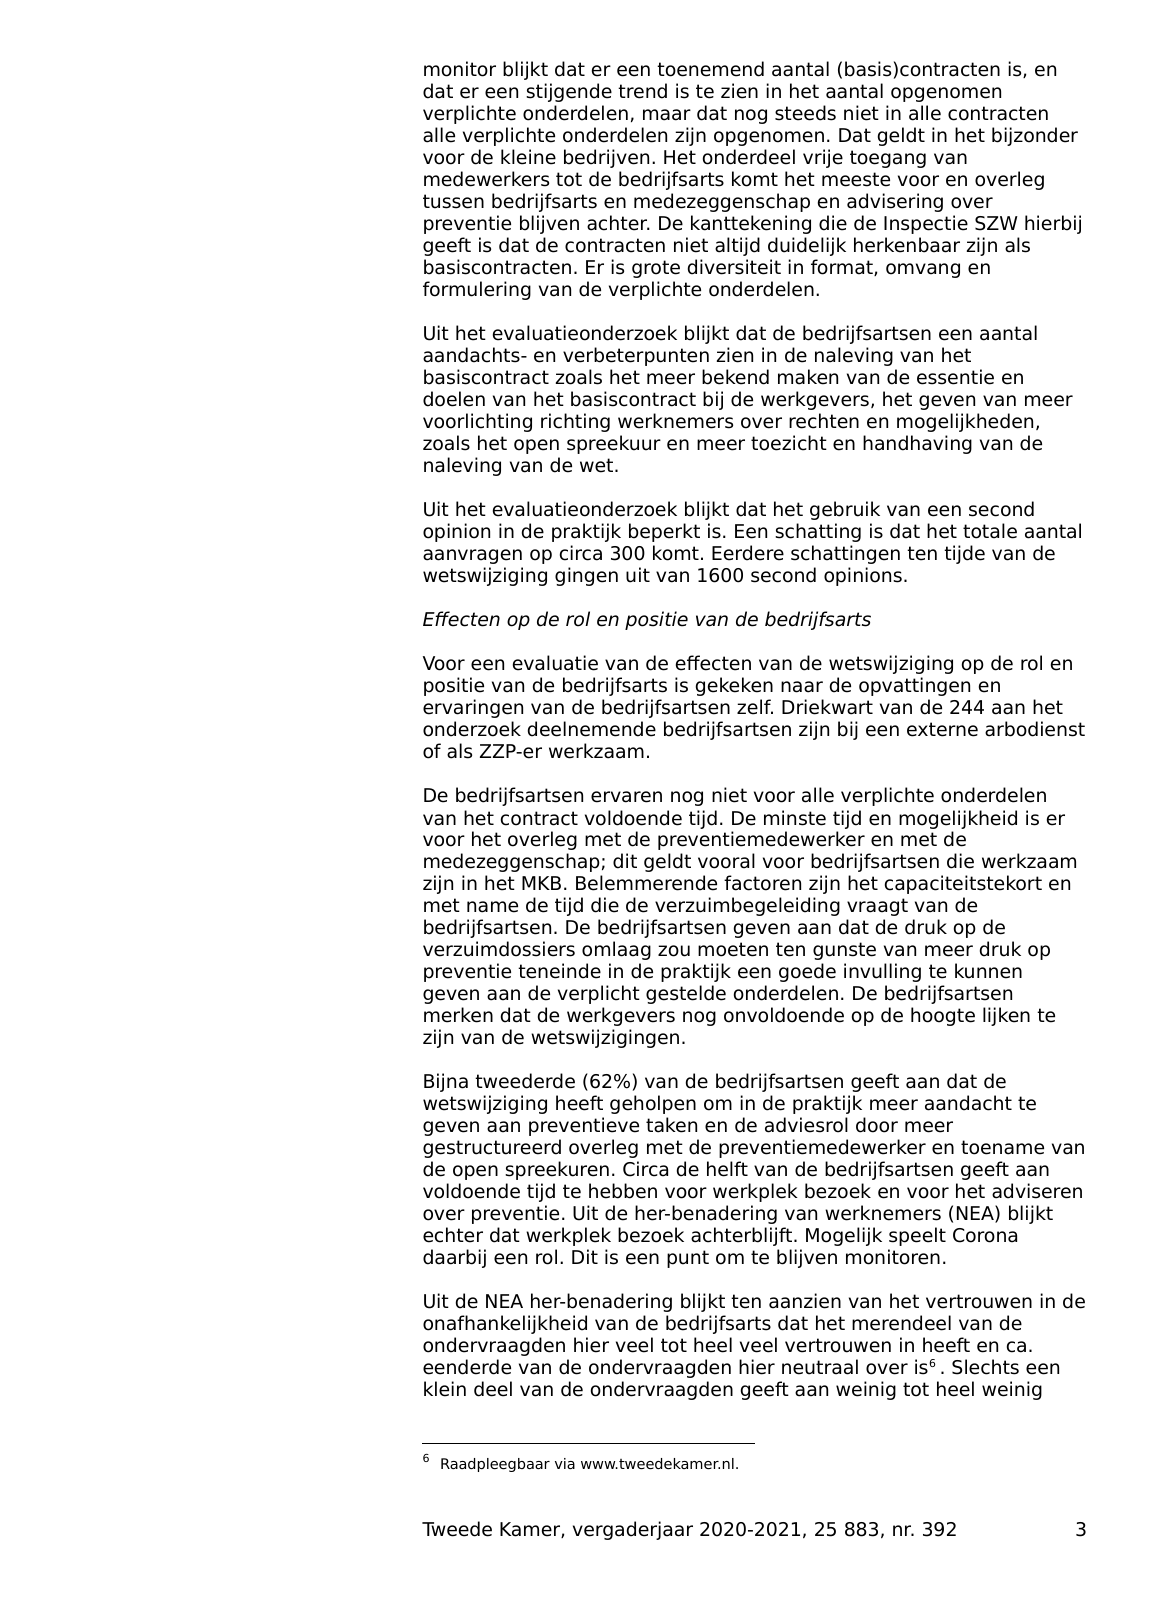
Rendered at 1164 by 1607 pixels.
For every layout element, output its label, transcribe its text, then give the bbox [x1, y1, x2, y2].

text De bedrijfsartsen ervaren nog niet voor alle verplichte onderdelen van het contract voldoende tijd. De minste tijd en mogelijkheid is er voor het overleg met de preventiemedewerker en met de medezeggenschap; dit geldt vooral voor bedrijfsartsen die werkzaam zijn in het MKB. Belemmerende factoren zijn het capaciteitstekort en met name de tijd die de verzuimbegeleiding vraagt van de bedrijfsartsen. De bedrijfsartsen geven aan dat de druk op de verzuimdossiers omlaag zou moeten ten gunste van meer druk op preventie teneinde in de praktijk een goede invulling te kunnen geven aan de verplicht gestelde onderdelen. De bedrijfsartsen merken dat de werkgevers nog onvoldoende op de hoogte lijken te zijn van de wetswijzigingen. [422, 785, 1087, 1049]
text Uit het evaluatieonderzoek blijkt dat de bedrijfsartsen een aantal aandachts- en verbeterpunten zien in de naleving van het basiscontract zoals het meer bekend maken van de essentie en doelen van het basiscontract bij de werkgevers, het geven van meer voorlichting richting werknemers over rechten en mogelijkheden, zoals het open spreekuur en meer toezicht en handhaving van de naleving van de wet. [422, 323, 1087, 477]
subtitle Effecten op de rol en positie van de bedrijfsarts [422, 609, 1087, 631]
text Voor een evaluatie van de effecten van de wetswijziging op de rol en positie van de bedrijfsarts is gekeken naar de opvattingen en ervaringen van de bedrijfsartsen zelf. Driekwart van de 244 aan het onderzoek deelnemende bedrijfsartsen zijn bij een externe arbodienst of als ZZP-er werkzaam. [422, 653, 1087, 763]
text Uit het evaluatieonderzoek blijkt dat het gebruik van een second opinion in de praktijk beperkt is. Een schatting is dat het totale aantal aanvragen op circa 300 komt. Eerdere schattingen ten tijde van de wetswijziging gingen uit van 1600 second opinions. [422, 499, 1087, 587]
text Bijna tweederde (62%) van de bedrijfsartsen geeft aan dat de wetswijziging heeft geholpen om in de praktijk meer aandacht te geven aan preventieve taken en de adviesrol door meer gestructureerd overleg met de preventiemedewerker en toename van de open spreekuren. Circa de helft van de bedrijfsartsen geeft aan voldoende tijd te hebben voor werkplek bezoek en voor het adviseren over preventie. Uit de her-benadering van werknemers (NEA) blijkt echter dat werkplek bezoek achterblijft. Mogelijk speelt Corona daarbij een rol. Dit is een punt om te blijven monitoren. [422, 1071, 1087, 1269]
text monitor blijkt dat er een toenemend aantal (basis)contracten is, en dat er een stijgende trend is te zien in het aantal opgenomen verplichte onderdelen, maar dat nog steeds niet in alle contracten alle verplichte onderdelen zijn opgenomen. Dat geldt in het bijzonder voor de kleine bedrijven. Het onderdeel vrije toegang van medewerkers tot de bedrijfsarts komt het meeste voor en overleg tussen bedrijfsarts en medezeggenschap en advisering over preventie blijven achter. De kanttekening die de Inspectie SZW hierbij geeft is dat de contracten niet altijd duidelijk herkenbaar zijn als basiscontracten. Er is grote diversiteit in format, omvang en formulering van de verplichte onderdelen. [422, 59, 1087, 301]
text Uit de NEA her-benadering blijkt ten aanzien van het vertrouwen in de onafhankelijkheid van de bedrijfsarts dat het merendeel van de ondervraagden hier veel tot heel veel vertrouwen in heeft en ca. eenderde van de ondervraagden hier neutraal over is. Slechts een klein deel van de ondervraagden geeft aan weinig tot heel weinig [422, 1291, 1087, 1401]
text Raadpleegbaar via www.tweedekamer.nl. [422, 1452, 1087, 1474]
